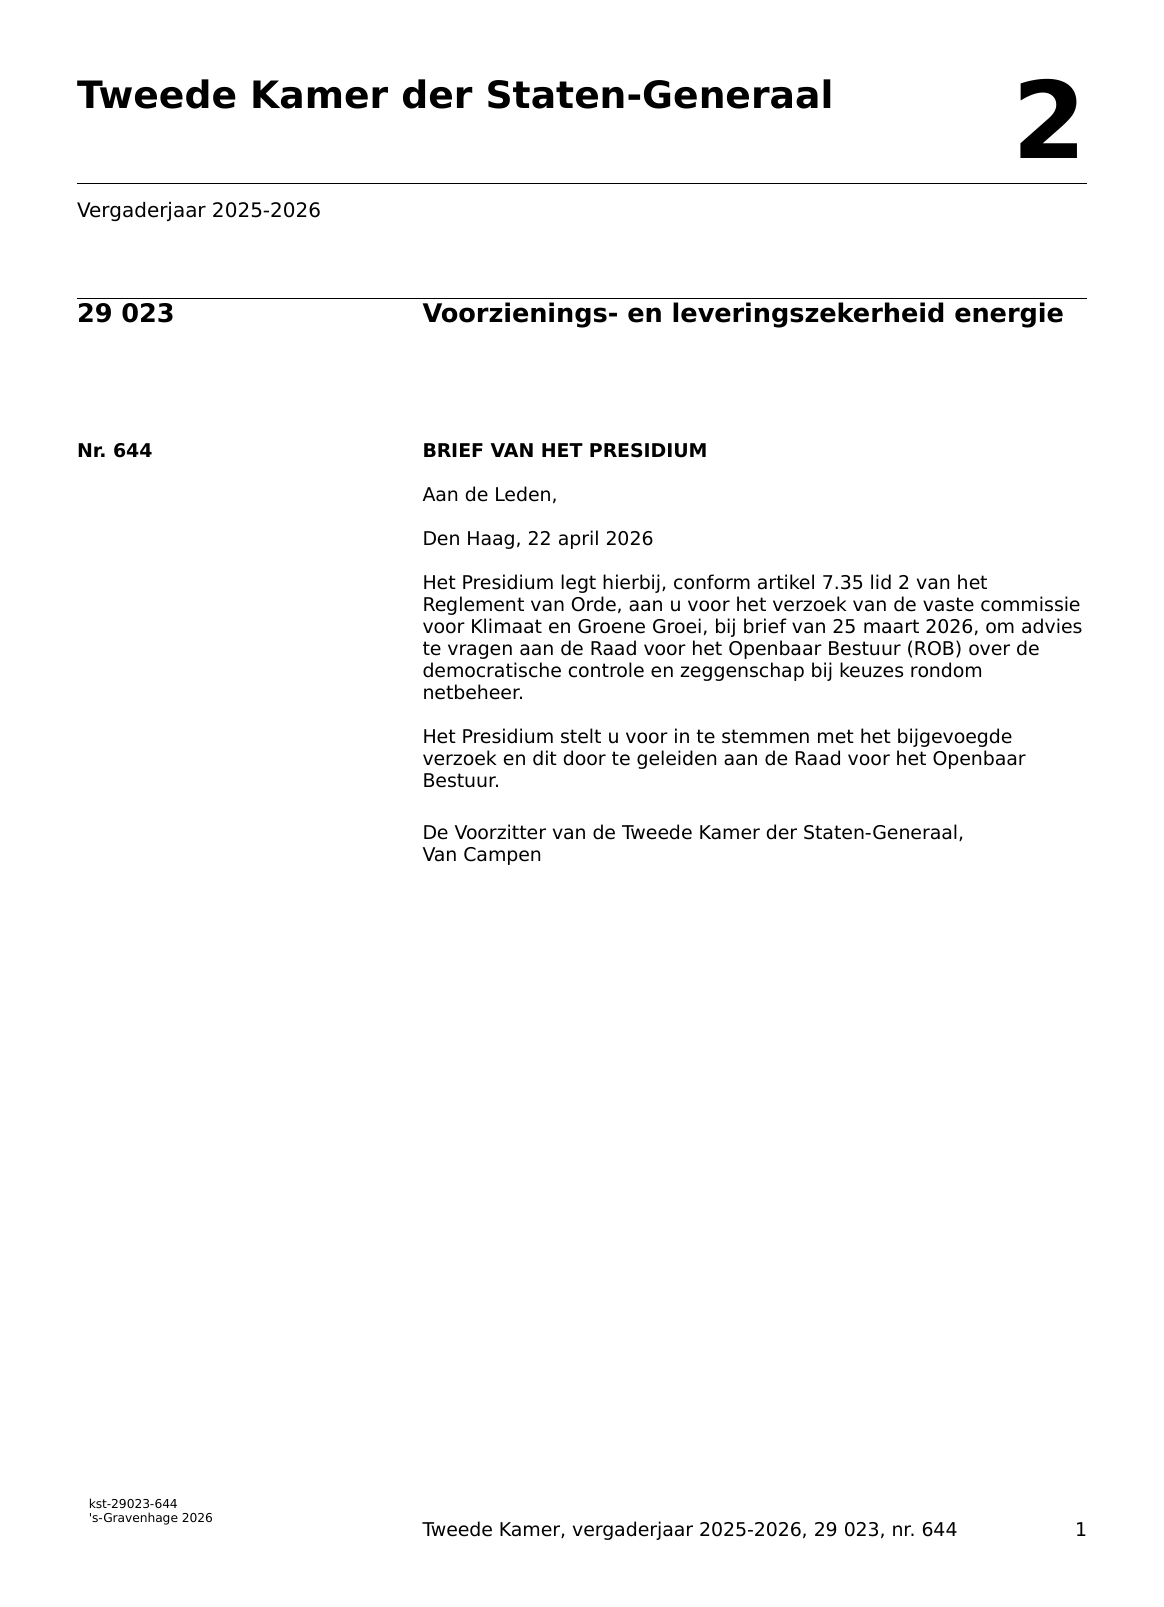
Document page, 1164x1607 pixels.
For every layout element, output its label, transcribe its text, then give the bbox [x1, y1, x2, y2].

subtitle Nr. 644 BRIEF VAN HET PRESIDIUM [77, 440, 1087, 462]
table_cell Vergaderjaar 2025-2026 [77, 184, 1087, 298]
table_header Tweede Kamer der Staten-Generaal [77, 59, 886, 183]
text Aan de Leden, [422, 484, 1087, 506]
text 's-Gravenhage 2026 [88, 1511, 323, 1525]
text Het Presidium stelt u voor in te stemmen met het bijgevoegde verzoek en dit door te geleiden aan de Raad voor het Openbaar Bestuur. [422, 726, 1087, 792]
text De Voorzitter van de Tweede Kamer der Staten-Generaal, Van Campen [422, 822, 1087, 866]
subtitle 29 023 Voorzienings- en leveringszekerheid energie [77, 299, 1087, 329]
text kst-29023-644 [88, 1497, 323, 1511]
text Den Haag, 22 april 2026 [422, 528, 1087, 550]
table_header 2 [886, 59, 1087, 183]
text Het Presidium legt hierbij, conform artikel 7.35 lid 2 van het Reglement van Orde, aan u voor het verzoek van de vaste commissie voor Klimaat en Groene Groei, bij brief van 25 maart 2026, om advies te vragen aan de Raad voor het Openbaar Bestuur (ROB) over de democratische controle en zeggenschap bij keuzes rondom netbeheer. [422, 572, 1087, 704]
